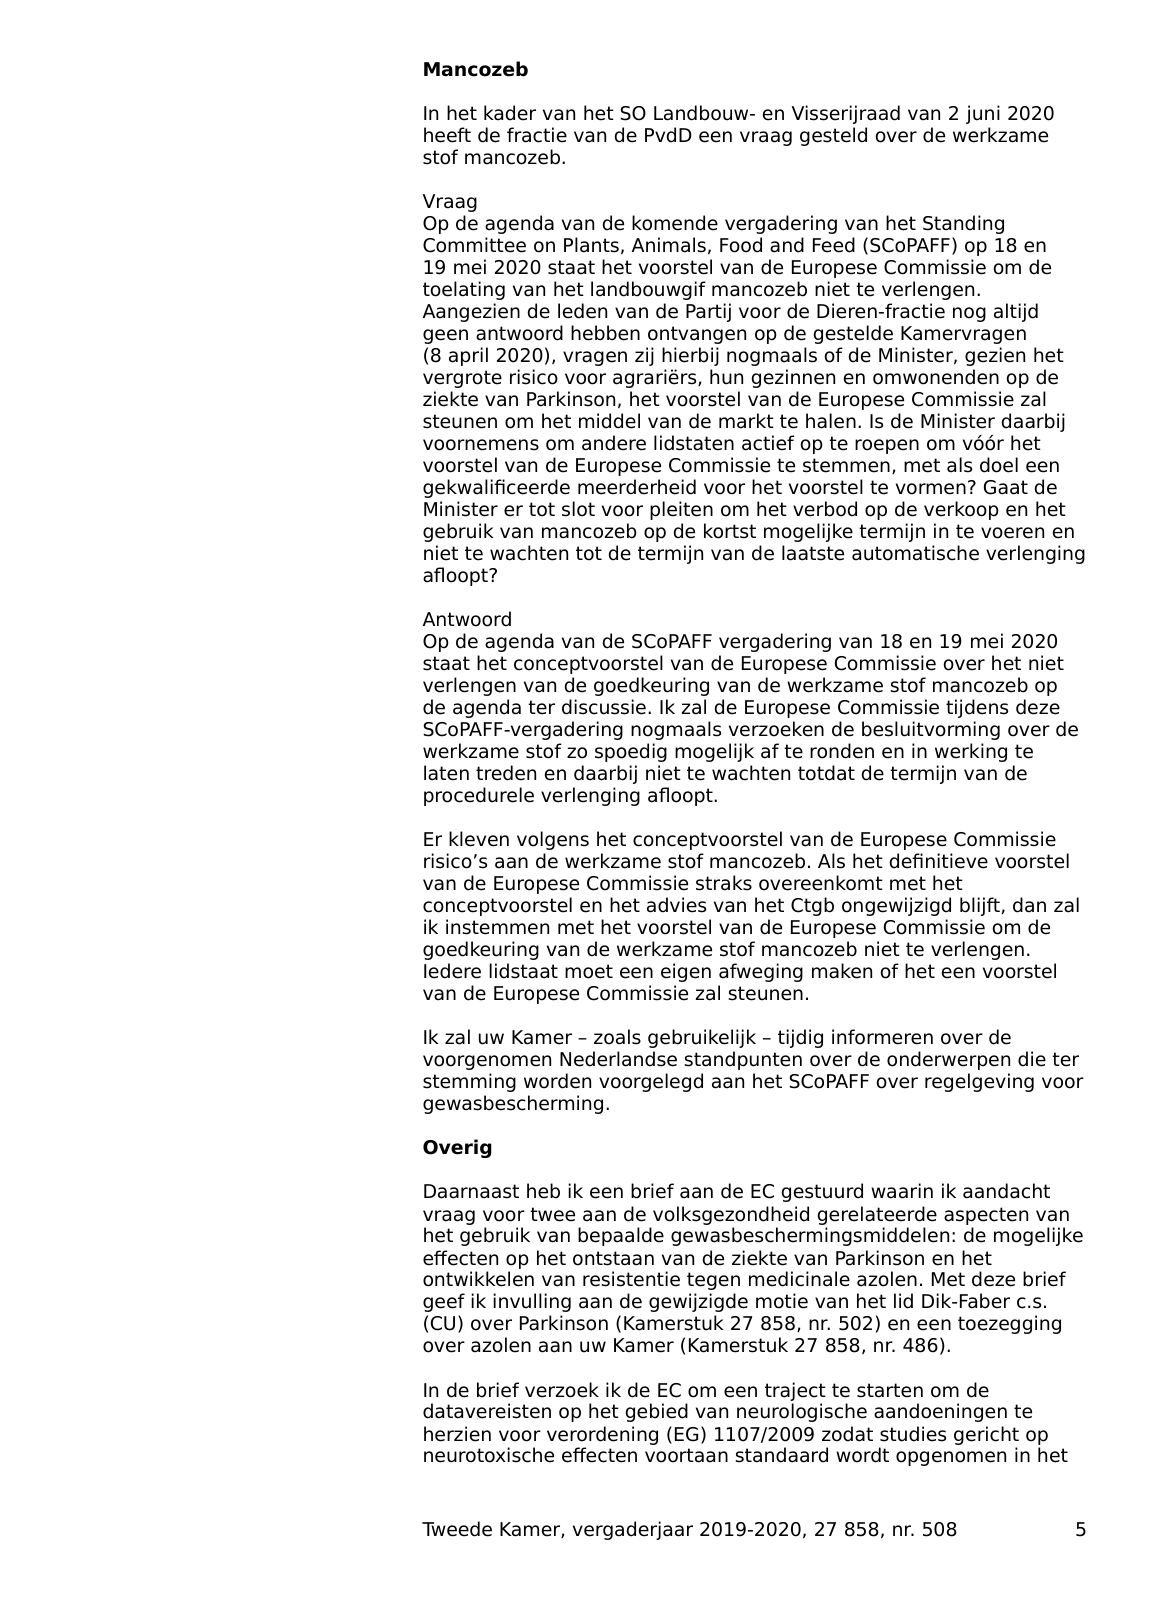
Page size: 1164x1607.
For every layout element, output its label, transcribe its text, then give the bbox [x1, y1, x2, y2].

text In de brief verzoek ik de EC om een traject te starten om de datavereisten op het gebied van neurologische aandoeningen te herzien voor verordening (EG) 1107/2009 zodat studies gericht op neurotoxische effecten voortaan standaard wordt opgenomen in het [422, 1379, 1087, 1467]
text Vraag [422, 191, 1087, 213]
text Op de agenda van de komende vergadering van het Standing Committee on Plants, Animals, Food and Feed (SCoPAFF) op 18 en 19 mei 2020 staat het voorstel van de Europese Commissie om de toelating van het landbouwgif mancozeb niet te verlengen. Aangezien de leden van de Partij voor de Dieren-fractie nog altijd geen antwoord hebben ontvangen op de gestelde Kamervragen (8 april 2020), vragen zij hierbij nogmaals of de Minister, gezien het vergrote risico voor agrariërs, hun gezinnen en omwonenden op de ziekte van Parkinson, het voorstel van de Europese Commissie zal steunen om het middel van de markt te halen. Is de Minister daarbij voornemens om andere lidstaten actief op te roepen om vóór het voorstel van de Europese Commissie te stemmen, met als doel een gekwalificeerde meerderheid voor het voorstel te vormen? Gaat de Minister er tot slot voor pleiten om het verbod op de verkoop en het gebruik van mancozeb op de kortst mogelijke termijn in te voeren en niet te wachten tot de termijn van de laatste automatische verlenging afloopt? [422, 213, 1087, 587]
text Op de agenda van de SCoPAFF vergadering van 18 en 19 mei 2020 staat het conceptvoorstel van de Europese Commissie over het niet verlengen van de goedkeuring van de werkzame stof mancozeb op de agenda ter discussie. Ik zal de Europese Commissie tijdens deze SCoPAFF-vergadering nogmaals verzoeken de besluitvorming over de werkzame stof zo spoedig mogelijk af te ronden en in werking te laten treden en daarbij niet te wachten totdat de termijn van de procedurele verlenging afloopt. [422, 631, 1087, 807]
text In het kader van het SO Landbouw- en Visserijraad van 2 juni 2020 heeft de fractie van de PvdD een vraag gesteld over de werkzame stof mancozeb. [422, 103, 1087, 169]
subtitle Mancozeb [422, 59, 1087, 81]
subtitle Overig [422, 1137, 1087, 1159]
text Daarnaast heb ik een brief aan de EC gestuurd waarin ik aandacht vraag voor twee aan de volksgezondheid gerelateerde aspecten van het gebruik van bepaalde gewasbeschermingsmiddelen: de mogelijke effecten op het ontstaan van de ziekte van Parkinson en het ontwikkelen van resistentie tegen medicinale azolen. Met deze brief geef ik invulling aan de gewijzigde motie van het lid Dik-Faber c.s. (CU) over Parkinson (Kamerstuk 27 858, nr. 502) en een toezegging over azolen aan uw Kamer (Kamerstuk 27 858, nr. 486). [422, 1181, 1087, 1357]
text Antwoord [422, 609, 1087, 631]
text Ik zal uw Kamer – zoals gebruikelijk – tijdig informeren over de voorgenomen Nederlandse standpunten over de onderwerpen die ter stemming worden voorgelegd aan het SCoPAFF over regelgeving voor gewasbescherming. [422, 1027, 1087, 1115]
text Er kleven volgens het conceptvoorstel van de Europese Commissie risico’s aan de werkzame stof mancozeb. Als het definitieve voorstel van de Europese Commissie straks overeenkomt met het conceptvoorstel en het advies van het Ctgb ongewijzigd blijft, dan zal ik instemmen met het voorstel van de Europese Commissie om de goedkeuring van de werkzame stof mancozeb niet te verlengen. Iedere lidstaat moet een eigen afweging maken of het een voorstel van de Europese Commissie zal steunen. [422, 829, 1087, 1005]
